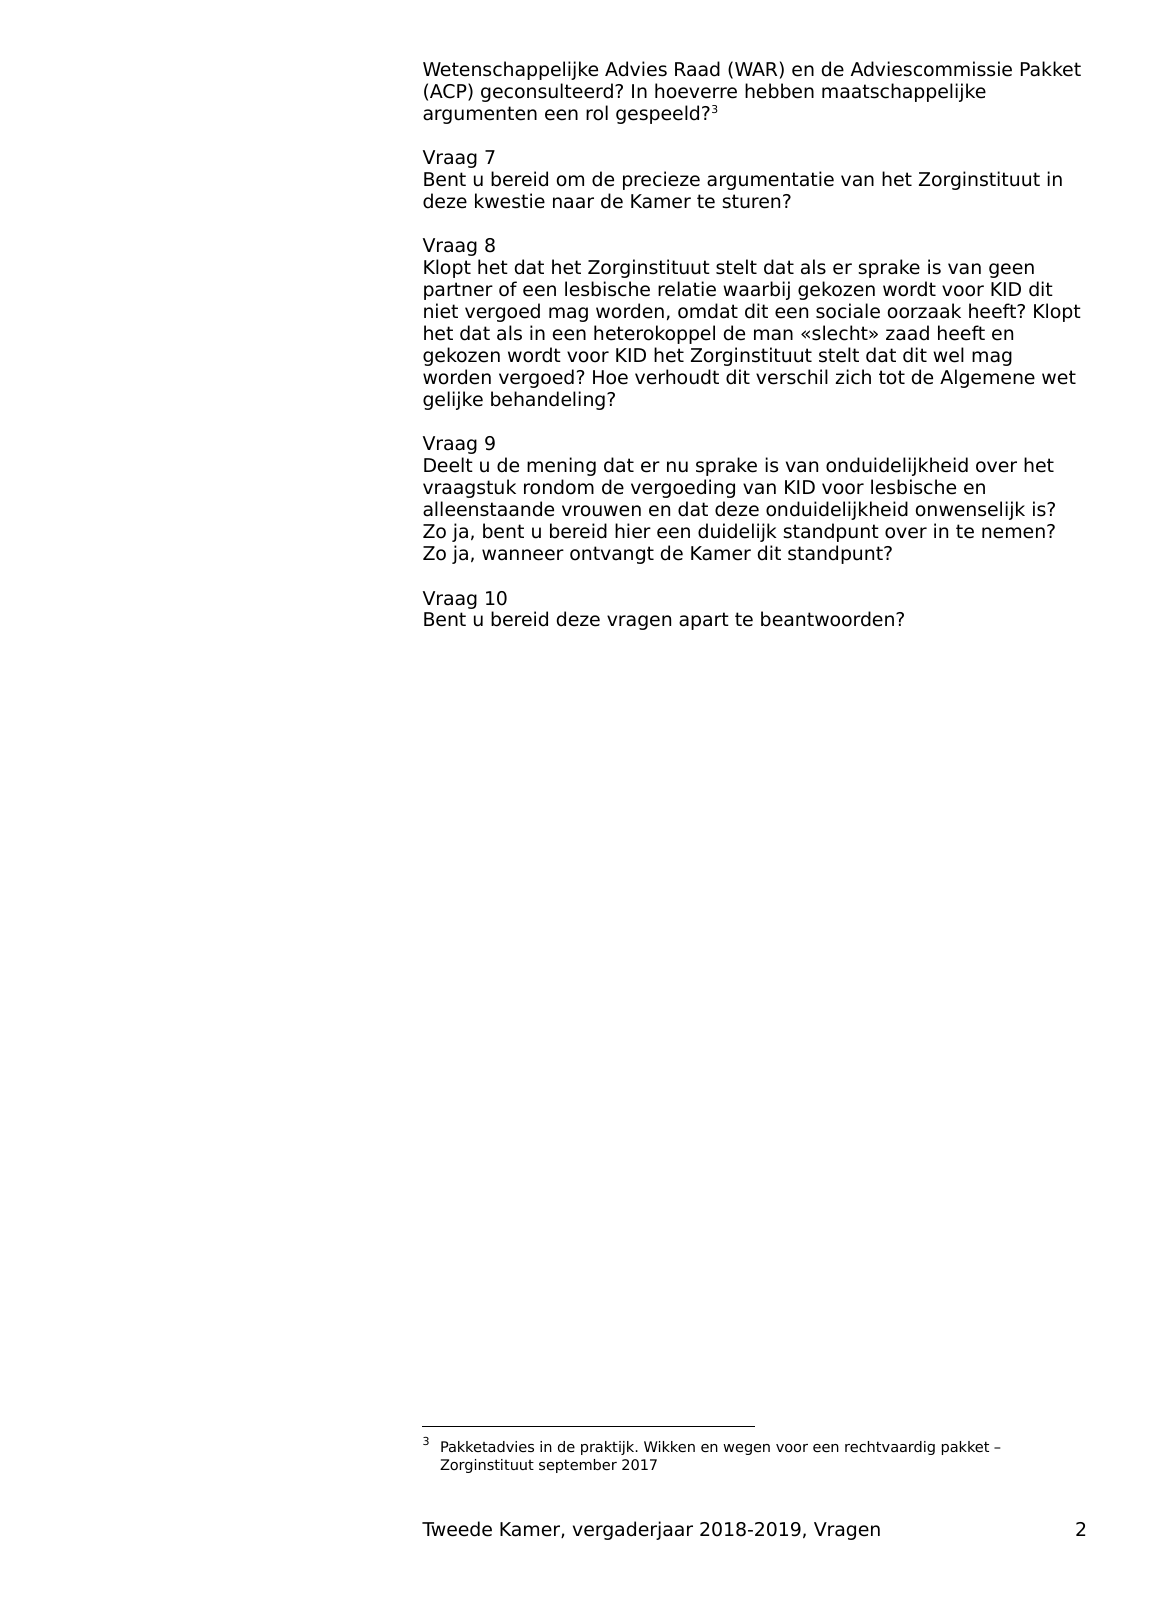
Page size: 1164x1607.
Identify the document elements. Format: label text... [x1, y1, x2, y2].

text Vraag 7 [422, 147, 1087, 169]
text Klopt het dat het Zorginstituut stelt dat als er sprake is van geen partner of een lesbische relatie waarbij gekozen wordt voor KID dit niet vergoed mag worden, omdat dit een sociale oorzaak heeft? Klopt het dat als in een heterokoppel de man «slecht» zaad heeft en gekozen wordt voor KID het Zorginstituut stelt dat dit wel mag worden vergoed? Hoe verhoudt dit verschil zich tot de Algemene wet gelijke behandeling? [422, 257, 1087, 411]
text Pakketadvies in de praktijk. Wikken en wegen voor een rechtvaardig pakket – Zorginstituut september 2017 [422, 1435, 1087, 1474]
text Vraag 9 [422, 433, 1087, 455]
text Bent u bereid deze vragen apart te beantwoorden? [422, 609, 1087, 631]
text Deelt u de mening dat er nu sprake is van onduidelijkheid over het vraagstuk rondom de vergoeding van KID voor lesbische en alleenstaande vrouwen en dat deze onduidelijkheid onwenselijk is? Zo ja, bent u bereid hier een duidelijk standpunt over in te nemen? Zo ja, wanneer ontvangt de Kamer dit standpunt? [422, 455, 1087, 565]
text Bent u bereid om de precieze argumentatie van het Zorginstituut in deze kwestie naar de Kamer te sturen? [422, 169, 1087, 213]
text Wetenschappelijke Advies Raad (WAR) en de Adviescommissie Pakket (ACP) geconsulteerd? In hoeverre hebben maatschappelijke argumenten een rol gespeeld? [422, 59, 1087, 125]
text Vraag 8 [422, 235, 1087, 257]
text Vraag 10 [422, 587, 1087, 609]
